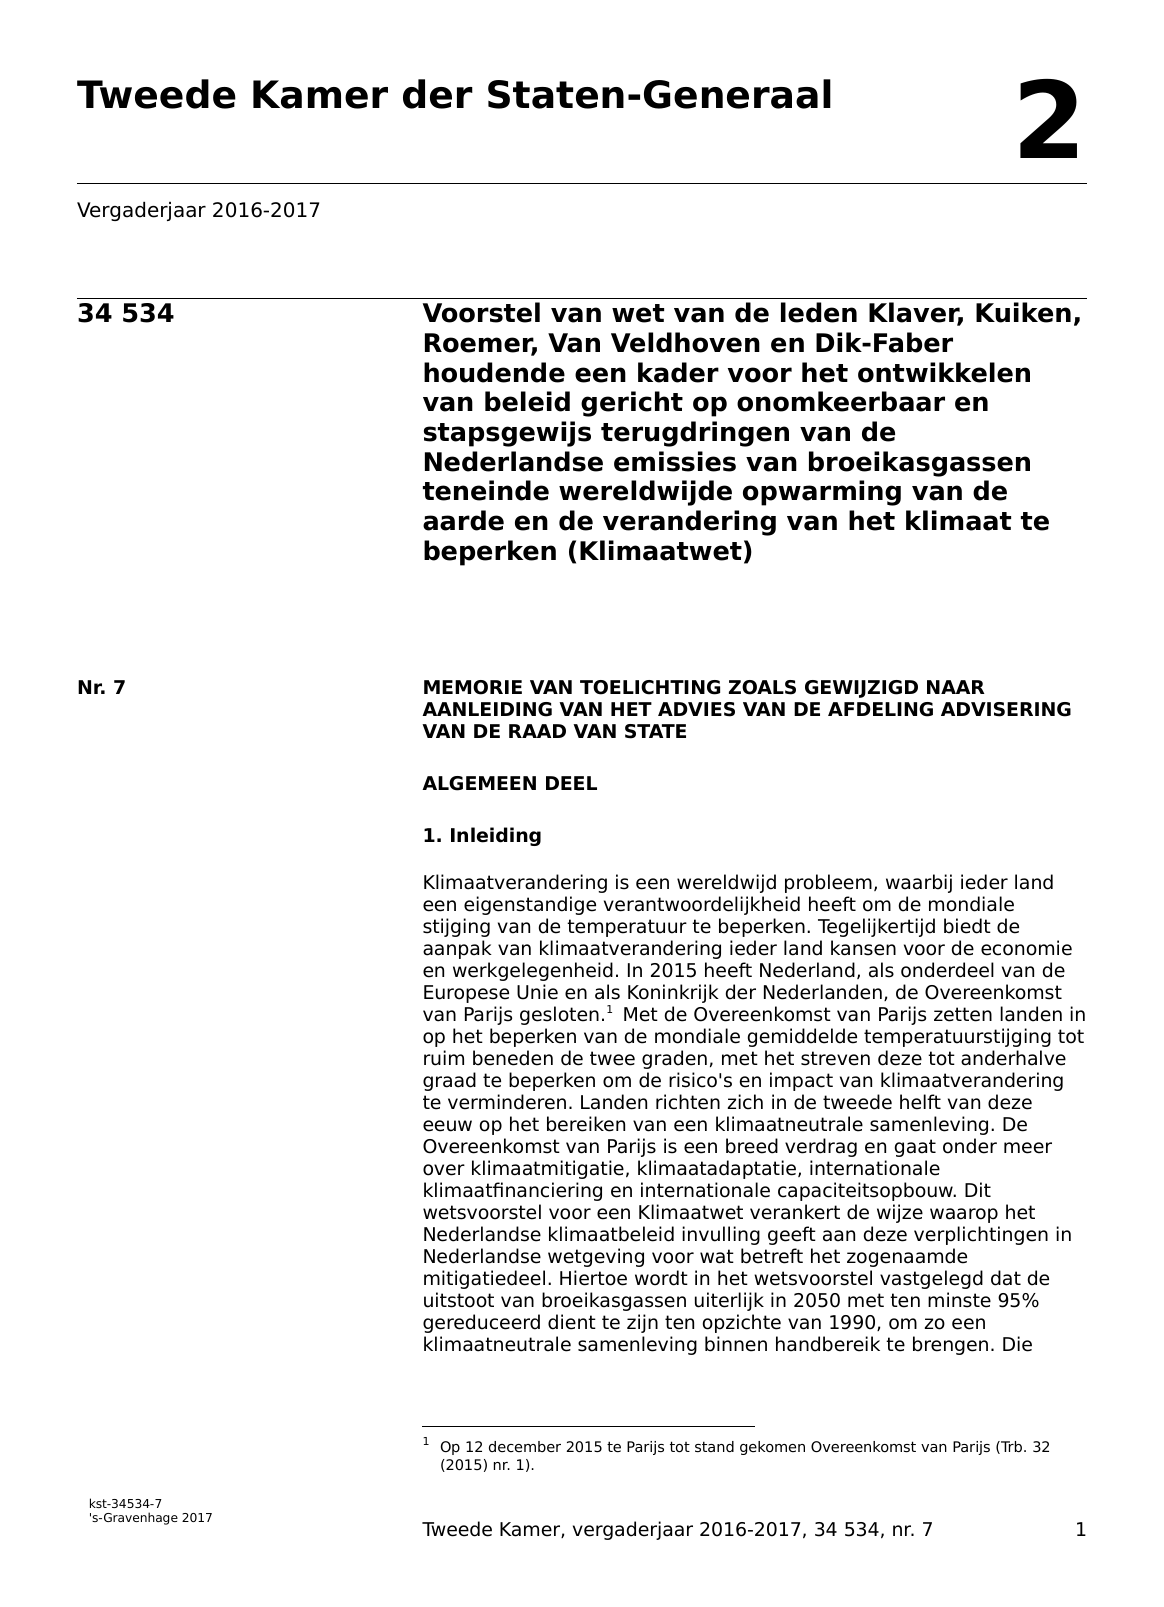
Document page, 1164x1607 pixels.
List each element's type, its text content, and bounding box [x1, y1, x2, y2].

text 's-Gravenhage 2017 [88, 1511, 323, 1525]
subtitle 34 534 Voorstel van wet van de leden Klaver, Kuiken, Roemer, Van Veldhoven en Dik-Faber houdende een kader voor het ontwikkelen van beleid gericht op onomkeerbaar en stapsgewijs terugdringen van de Nederlandse emissies van broeikasgassen teneinde wereldwijde opwarming van de aarde en de verandering van het klimaat te beperken (Klimaatwet) [77, 299, 1087, 566]
text Klimaatverandering is een wereldwijd probleem, waarbij ieder land een eigenstandige verantwoordelijkheid heeft om de mondiale stijging van de temperatuur te beperken. Tegelijkertijd biedt de aanpak van klimaatverandering ieder land kansen voor de economie en werkgelegenheid. In 2015 heeft Nederland, als onderdeel van de Europese Unie en als Koninkrijk der Nederlanden, de Overeenkomst van Parijs gesloten. Met de Overeenkomst van Parijs zetten landen in op het beperken van de mondiale gemiddelde temperatuurstijging tot ruim beneden de twee graden, met het streven deze tot anderhalve graad te beperken om de risico's en impact van klimaatverandering te verminderen. Landen richten zich in de tweede helft van deze eeuw op het bereiken van een klimaatneutrale samenleving. De Overeenkomst van Parijs is een breed verdrag en gaat onder meer over klimaatmitigatie, klimaatadaptatie, internationale klimaatfinanciering en internationale capaciteitsopbouw. Dit wetsvoorstel voor een Klimaatwet verankert de wijze waarop het Nederlandse klimaatbeleid invulling geeft aan deze verplichtingen in Nederlandse wetgeving voor wat betreft het zogenaamde mitigatiedeel. Hiertoe wordt in het wetsvoorstel vastgelegd dat de uitstoot van broeikasgassen uiterlijk in 2050 met ten minste 95% gereduceerd dient te zijn ten opzichte van 1990, om zo een klimaatneutrale samenleving binnen handbereik te brengen. Die [422, 872, 1087, 1356]
subtitle ALGEMEEN DEEL [422, 773, 1087, 795]
subtitle Nr. 7 MEMORIE VAN TOELICHTING ZOALS GEWIJZIGD NAAR AANLEIDING VAN HET ADVIES VAN DE AFDELING ADVISERING VAN DE RAAD VAN STATE [77, 677, 1087, 743]
table_cell Vergaderjaar 2016-2017 [77, 184, 1087, 298]
subtitle 1. Inleiding [422, 825, 1087, 847]
text kst-34534-7 [88, 1497, 323, 1511]
table_header Tweede Kamer der Staten-Generaal [77, 59, 886, 183]
table_header 2 [886, 59, 1087, 183]
text Op 12 december 2015 te Parijs tot stand gekomen Overeenkomst van Parijs (Trb. 32 (2015) nr. 1). [422, 1435, 1087, 1474]
